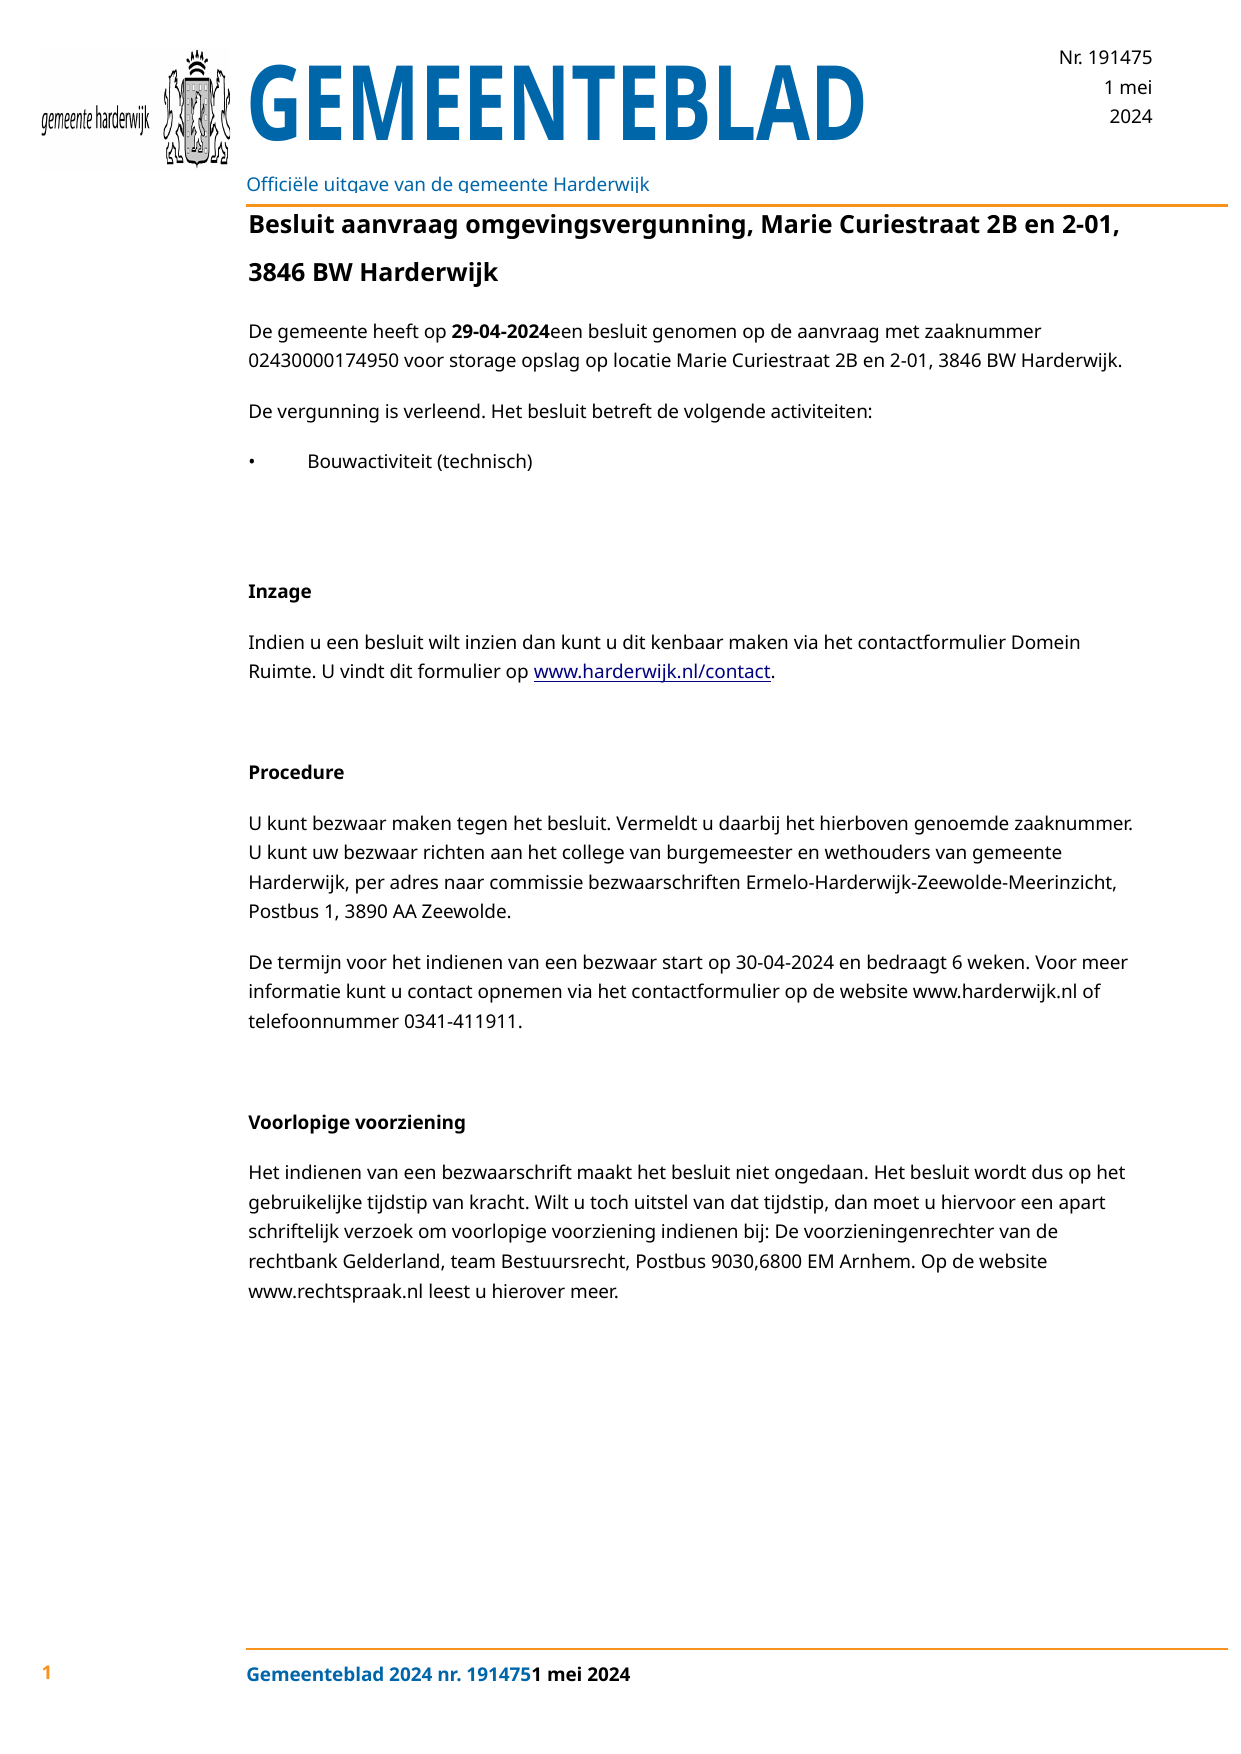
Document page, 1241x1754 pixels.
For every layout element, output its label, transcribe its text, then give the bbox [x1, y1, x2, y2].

picture [41, 47, 231, 172]
text Het indienen van een bezwaarschrift maakt het besluit niet ongedaan. Het besluit wordt dus op het gebruikelijke tijdstip van kracht. Wilt u toch uitstel van dat tijdstip, dan moet u hiervoor een apart schriftelijk verzoek om voorlopige voorziening indienen bij: De voorzieningenrechter van de rechtbank Gelderland, team Bestuursrecht, Postbus 9030,6800 EM Arnhem. Op de website www.rechtspraak.nl leest u hierover meer. [248, 1159, 1152, 1304]
text Besluit aanvraag omgevingsvergunning, Marie Curiestraat 2B en 2-01, 3846 BW Harderwijk [248, 207, 1152, 288]
text Voorlopige voorziening [248, 1109, 1152, 1135]
text Indien u een besluit wilt inzien dan kunt u dit kenbaar maken via het contactformulier Domein Ruimte. U vindt dit formulier op www.harderwijk.nl/contact. [248, 629, 1152, 684]
text De gemeente heeft op 29-04-2024een besluit genomen op de aanvraag met zaaknummer 02430000174950 voor storage opslag op locatie Marie Curiestraat 2B en 2-01, 3846 BW Harderwijk. [248, 318, 1152, 373]
text De vergunning is verleend. Het besluit betreft de volgende activiteiten: [248, 398, 1152, 424]
text Procedure [248, 759, 1152, 785]
text De termijn voor het indienen van een bezwaar start op 30-04-2024 en bedraagt 6 weken. Voor meer informatie kunt u contact opnemen via het contactformulier op de website www.harderwijk.nl of telefoonnummer 0341-411911. [248, 949, 1152, 1034]
text U kunt bezwaar maken tegen het besluit. Vermeldt u daarbij het hierboven genoemde zaaknummer. U kunt uw bezwaar richten aan het college van burgemeester en wethouders van gemeente Harderwijk, per adres naar commissie bezwaarschriften Ermelo-Harderwijk-Zeewolde-Meerinzicht, Postbus 1, 3890 AA Zeewolde. [248, 810, 1152, 924]
list Bouwactiviteit (technisch) [248, 448, 1152, 474]
text Inzage [248, 579, 1152, 604]
